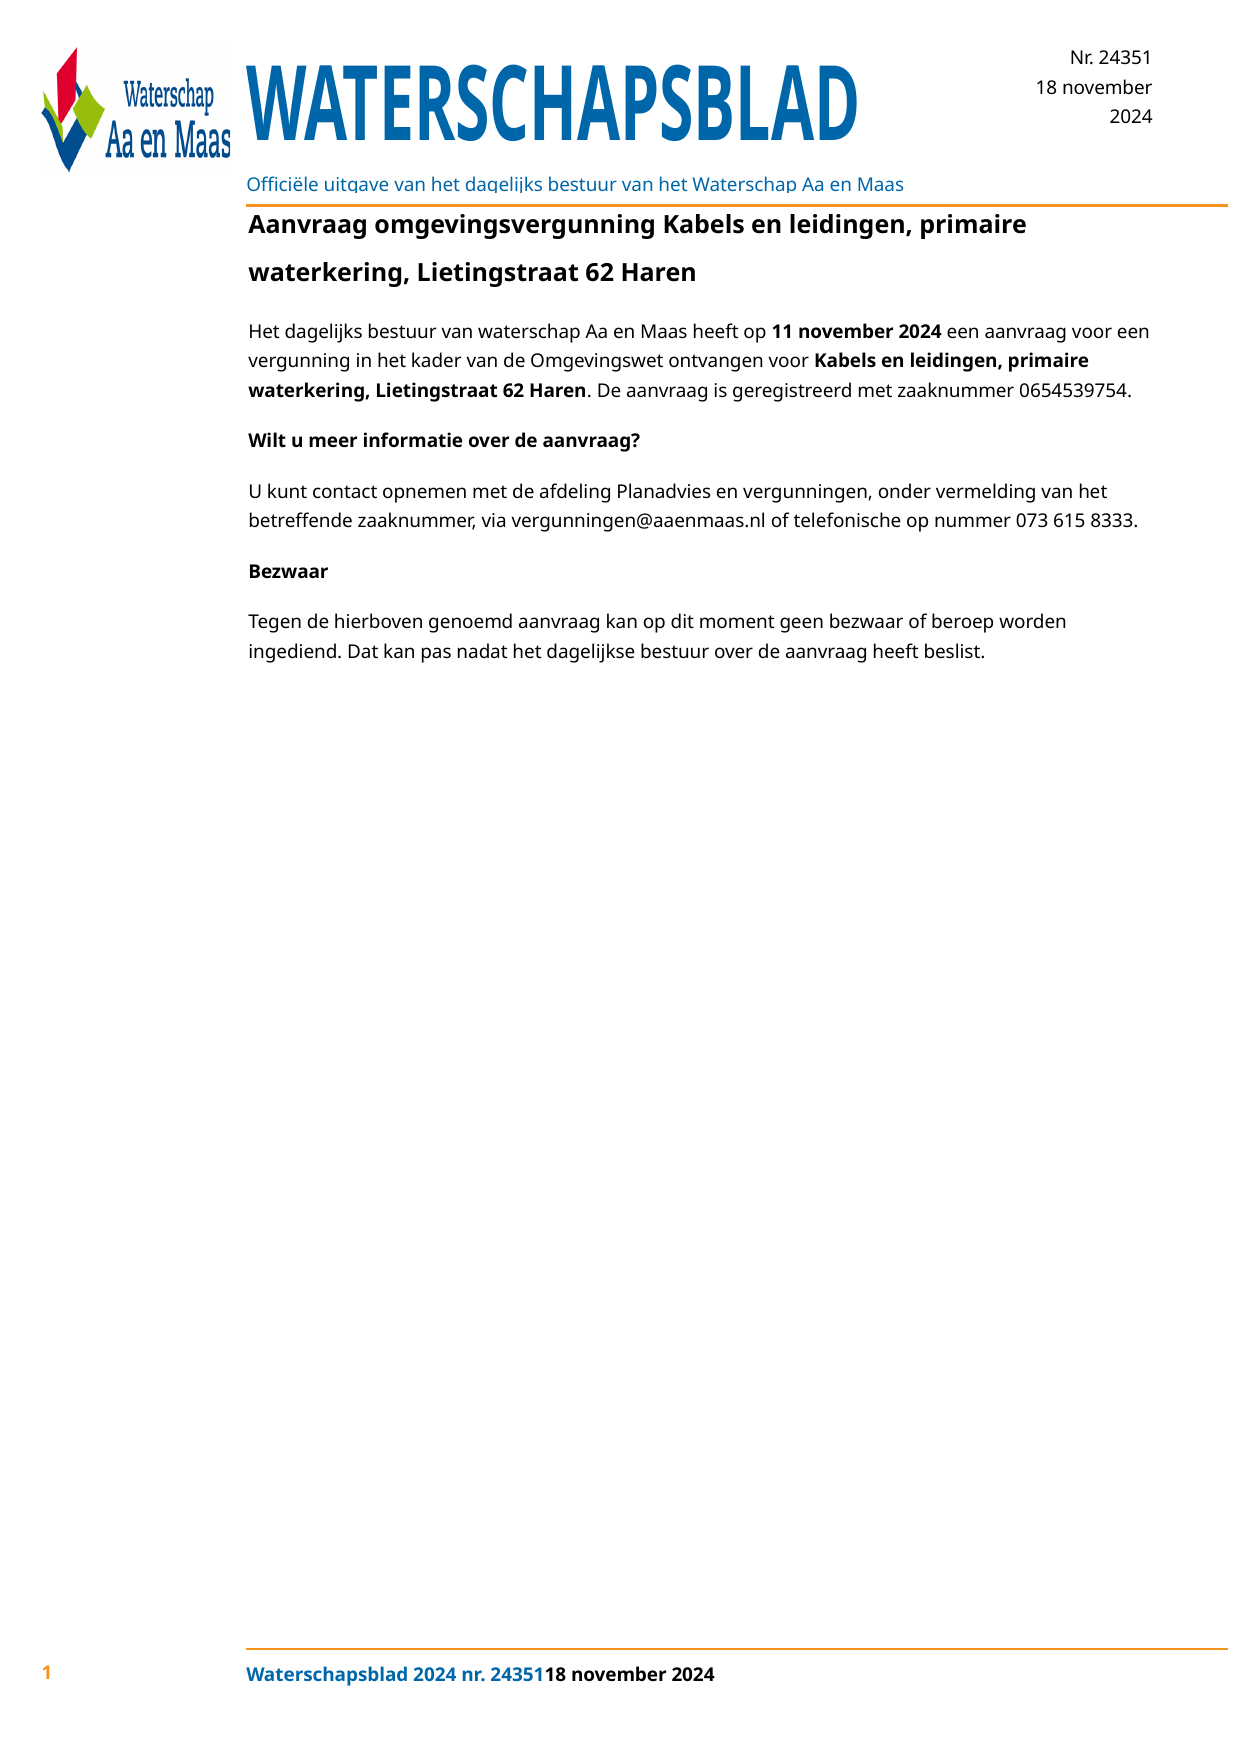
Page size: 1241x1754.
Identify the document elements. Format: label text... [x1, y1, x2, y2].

text U kunt contact opnemen met de afdeling Planadvies en vergunningen, onder vermelding van het betreffende zaaknummer, via vergunningen@aaenmaas.nl of telefonische op nummer 073 615 8333. [248, 478, 1152, 533]
text Tegen de hierboven genoemd aanvraag kan op dit moment geen bezwaar of beroep worden ingediend. Dat kan pas nadat het dagelijkse bestuur over de aanvraag heeft beslist. [248, 608, 1152, 664]
text Wilt u meer informatie over de aanvraag? [248, 427, 1152, 453]
text Het dagelijks bestuur van waterschap Aa en Maas heeft op 11 november 2024 een aanvraag voor een vergunning in het kader van de Omgevingswet ontvangen voor Kabels en leidingen, primaire waterkering, Lietingstraat 62 Haren. De aanvraag is geregistreerd met zaaknummer 0654539754. [248, 318, 1152, 403]
text Bezwaar [248, 558, 1152, 584]
text Aanvraag omgevingsvergunning Kabels en leidingen, primaire waterkering, Lietingstraat 62 Haren [248, 207, 1152, 288]
picture [41, 47, 231, 172]
